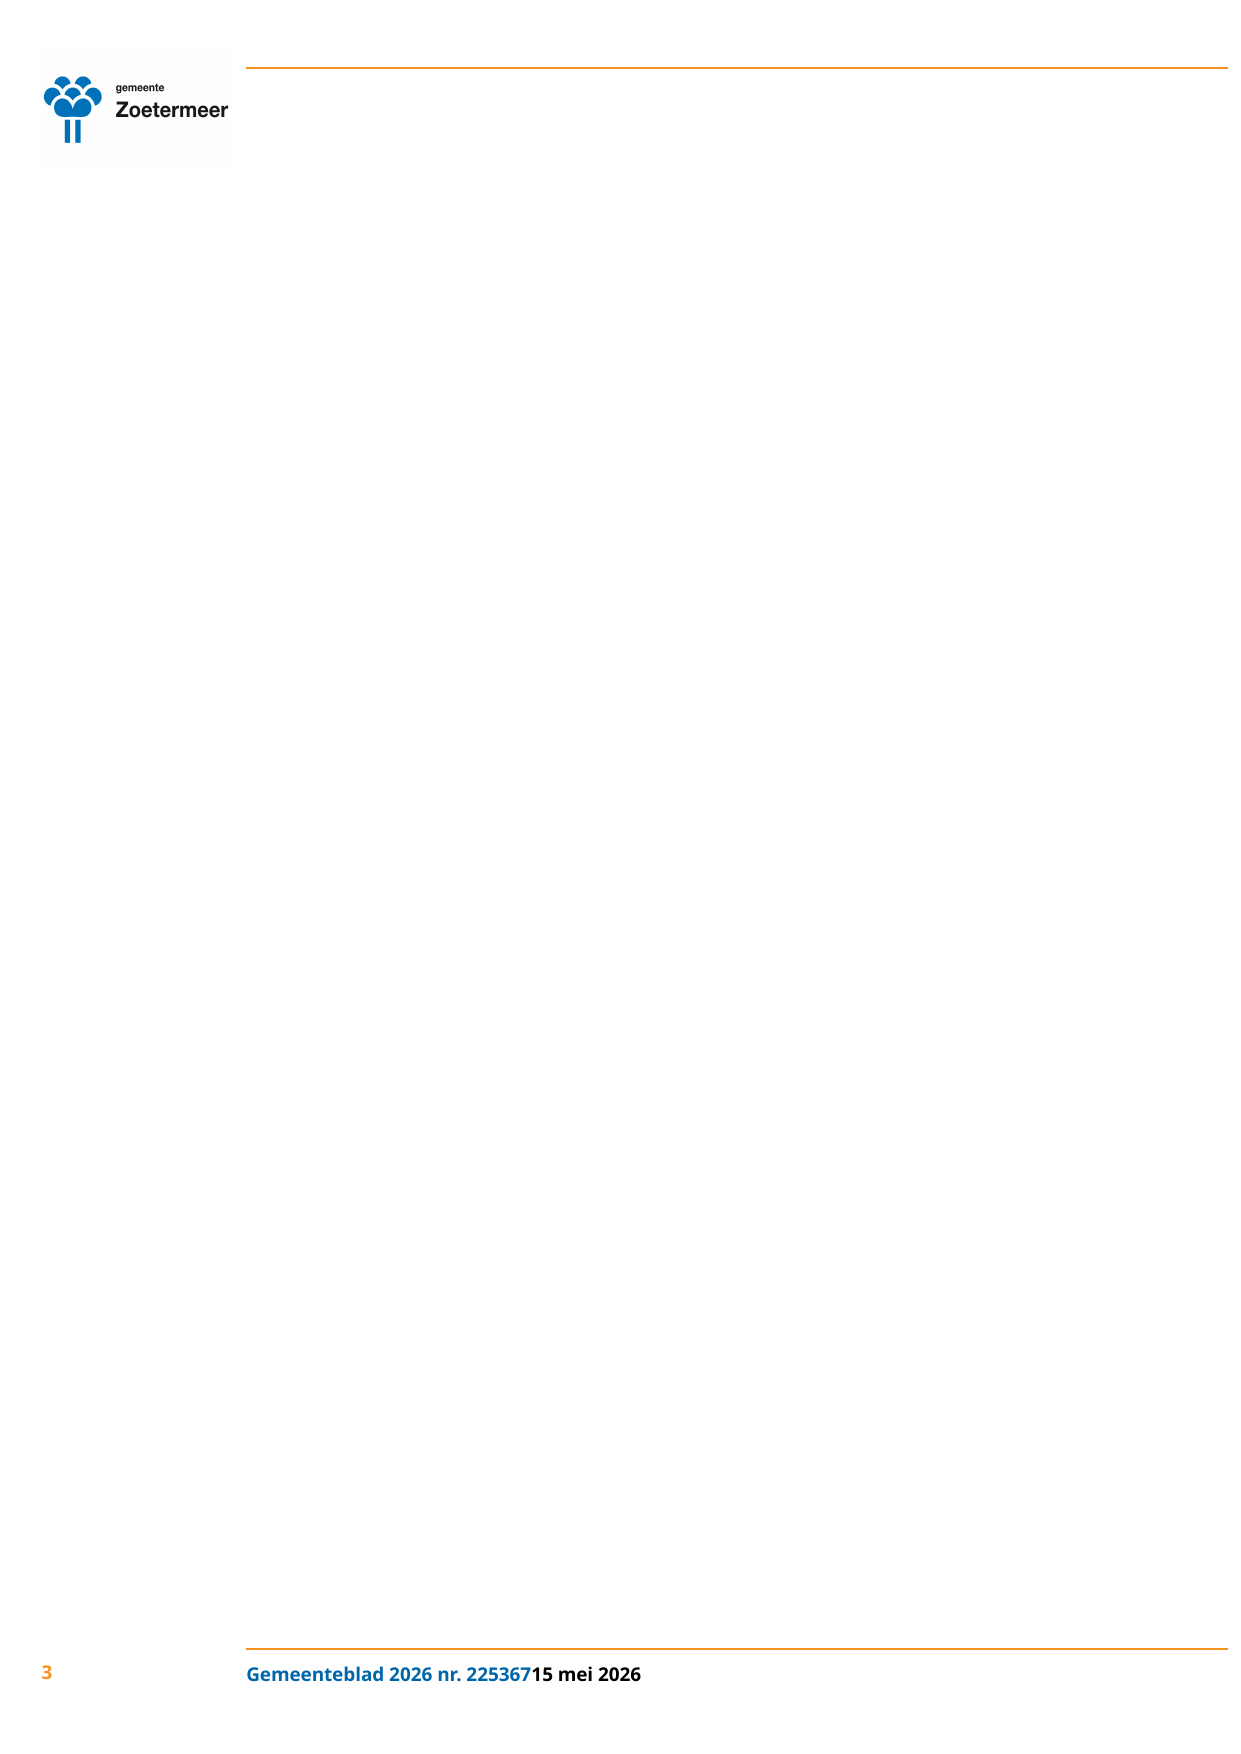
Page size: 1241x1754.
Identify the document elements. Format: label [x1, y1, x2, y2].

picture [41, 47, 231, 172]
